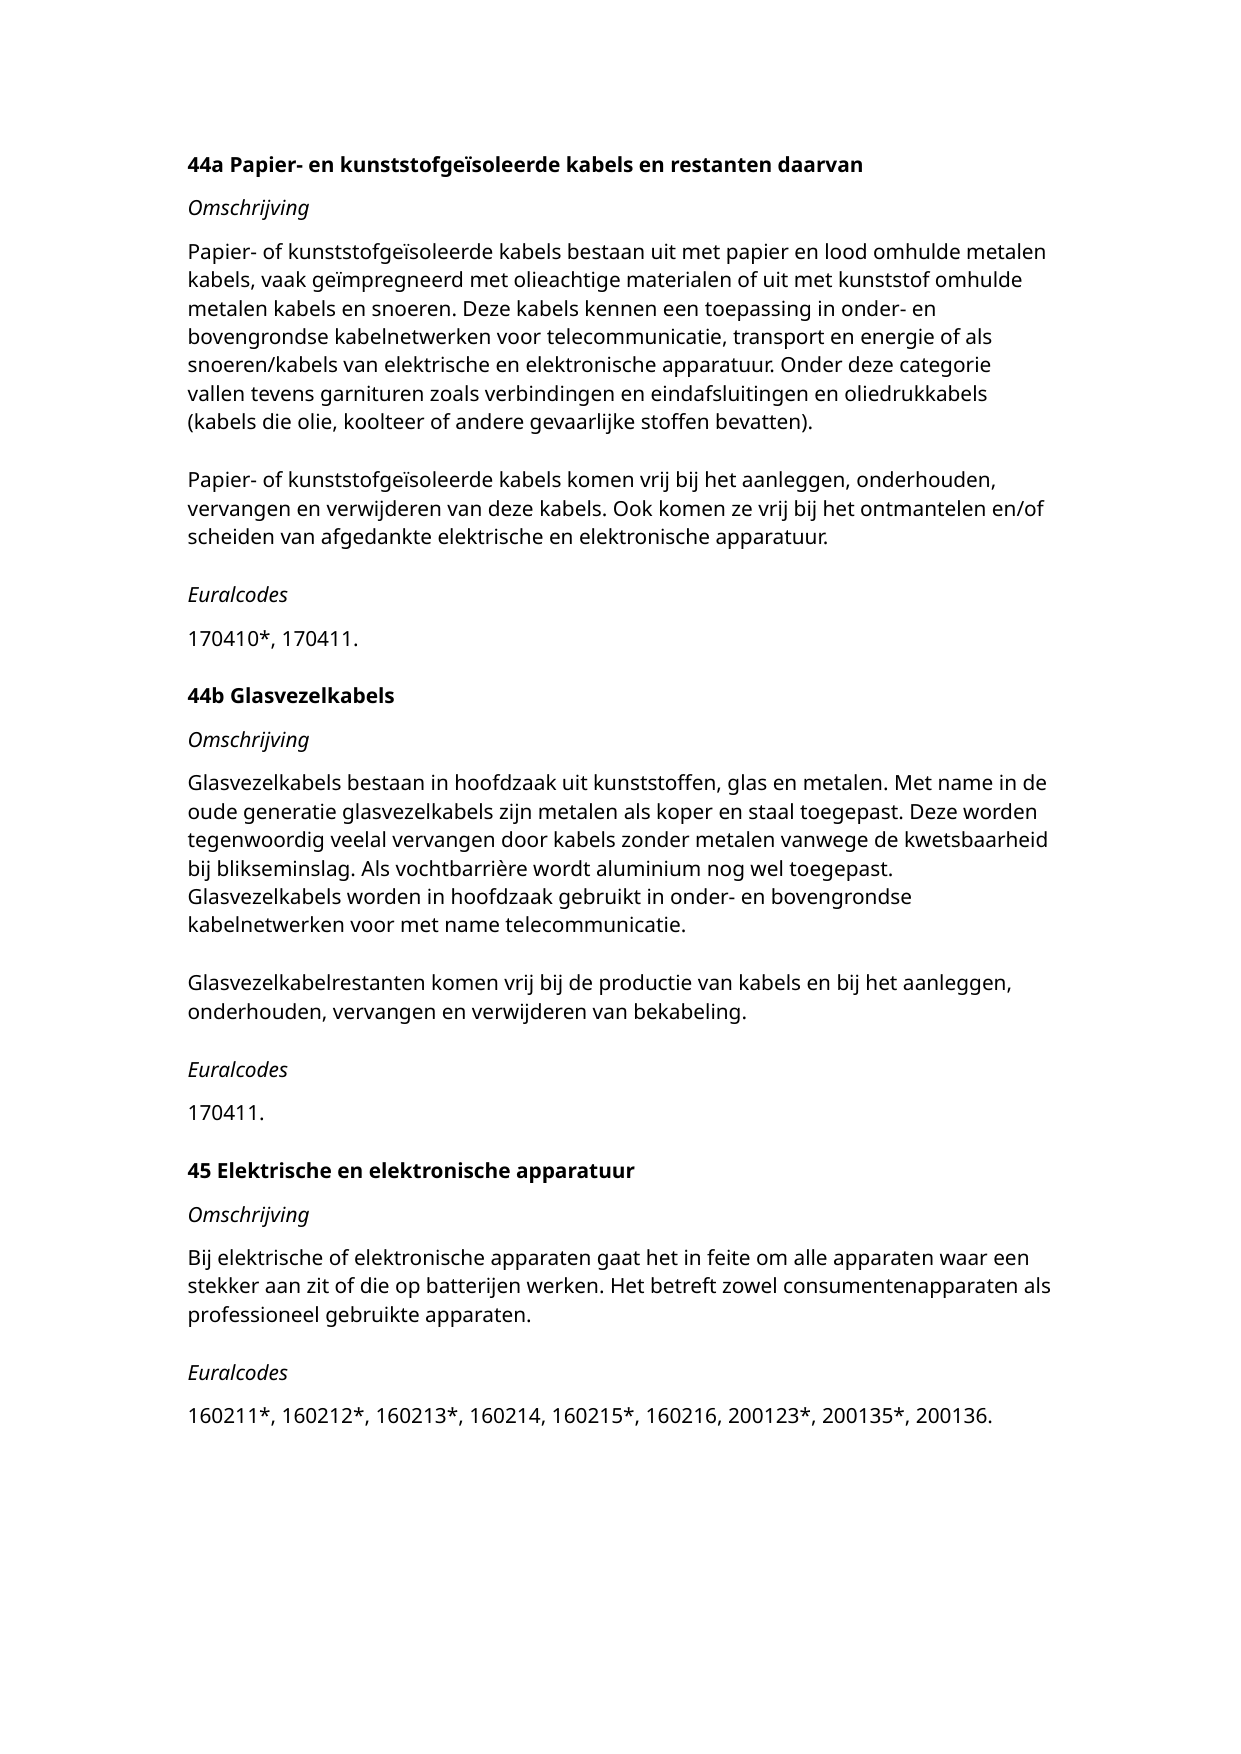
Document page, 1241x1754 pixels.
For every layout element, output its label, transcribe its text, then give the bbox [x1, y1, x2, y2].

text Omschrijving [187, 193, 1053, 222]
text Omschrijving [187, 725, 1053, 753]
text 44a Papier- en kunststofgeïsoleerde kabels en restanten daarvan [187, 150, 1053, 178]
text Euralcodes [187, 1358, 1053, 1386]
text Euralcodes [187, 580, 1053, 609]
text Papier- of kunststofgeïsoleerde kabels komen vrij bij het aanleggen, onderhouden, vervangen en verwijderen van deze kabels. Ook komen ze vrij bij het ontmantelen en/of scheiden van afgedankte elektrische en elektronische apparatuur. [187, 465, 1053, 551]
text 170410*, 170411. [187, 624, 1053, 652]
text 170411. [187, 1098, 1053, 1127]
text 45 Elektrische en elektronische apparatuur [187, 1156, 1053, 1185]
text 44b Glasvezelkabels [187, 682, 1053, 710]
text Glasvezelkabelrestanten komen vrij bij de productie van kabels en bij het aanleggen, onderhouden, vervangen en verwijderen van bekabeling. [187, 968, 1053, 1025]
text Glasvezelkabels bestaan in hoofdzaak uit kunststoffen, glas en metalen. Met name in de oude generatie glasvezelkabels zijn metalen als koper en staal toegepast. Deze worden tegenwoordig veelal vervangen door kabels zonder metalen vanwege de kwetsbaarheid bij blikseminslag. Als vochtbarrière wordt aluminium nog wel toegepast. Glasvezelkabels worden in hoofdzaak gebruikt in onder- en bovengrondse kabelnetwerken voor met name telecommunicatie. [187, 768, 1053, 939]
text Euralcodes [187, 1055, 1053, 1083]
text Omschrijving [187, 1200, 1053, 1228]
text 160211*, 160212*, 160213*, 160214, 160215*, 160216, 200123*, 200135*, 200136. [187, 1401, 1053, 1430]
text Papier- of kunststofgeïsoleerde kabels bestaan uit met papier en lood omhulde metalen kabels, vaak geïmpregneerd met olieachtige materialen of uit met kunststof omhulde metalen kabels en snoeren. Deze kabels kennen een toepassing in onder- en bovengrondse kabelnetwerken voor telecommunicatie, transport en energie of als snoeren/kabels van elektrische en elektronische apparatuur. Onder deze categorie vallen tevens garnituren zoals verbindingen en eindafsluitingen en oliedrukkabels (kabels die olie, koolteer of andere gevaarlijke stoffen bevatten). [187, 237, 1053, 436]
text Bij elektrische of elektronische apparaten gaat het in feite om alle apparaten waar een stekker aan zit of die op batterijen werken. Het betreft zowel consumentenapparaten als professioneel gebruikte apparaten. [187, 1243, 1053, 1328]
